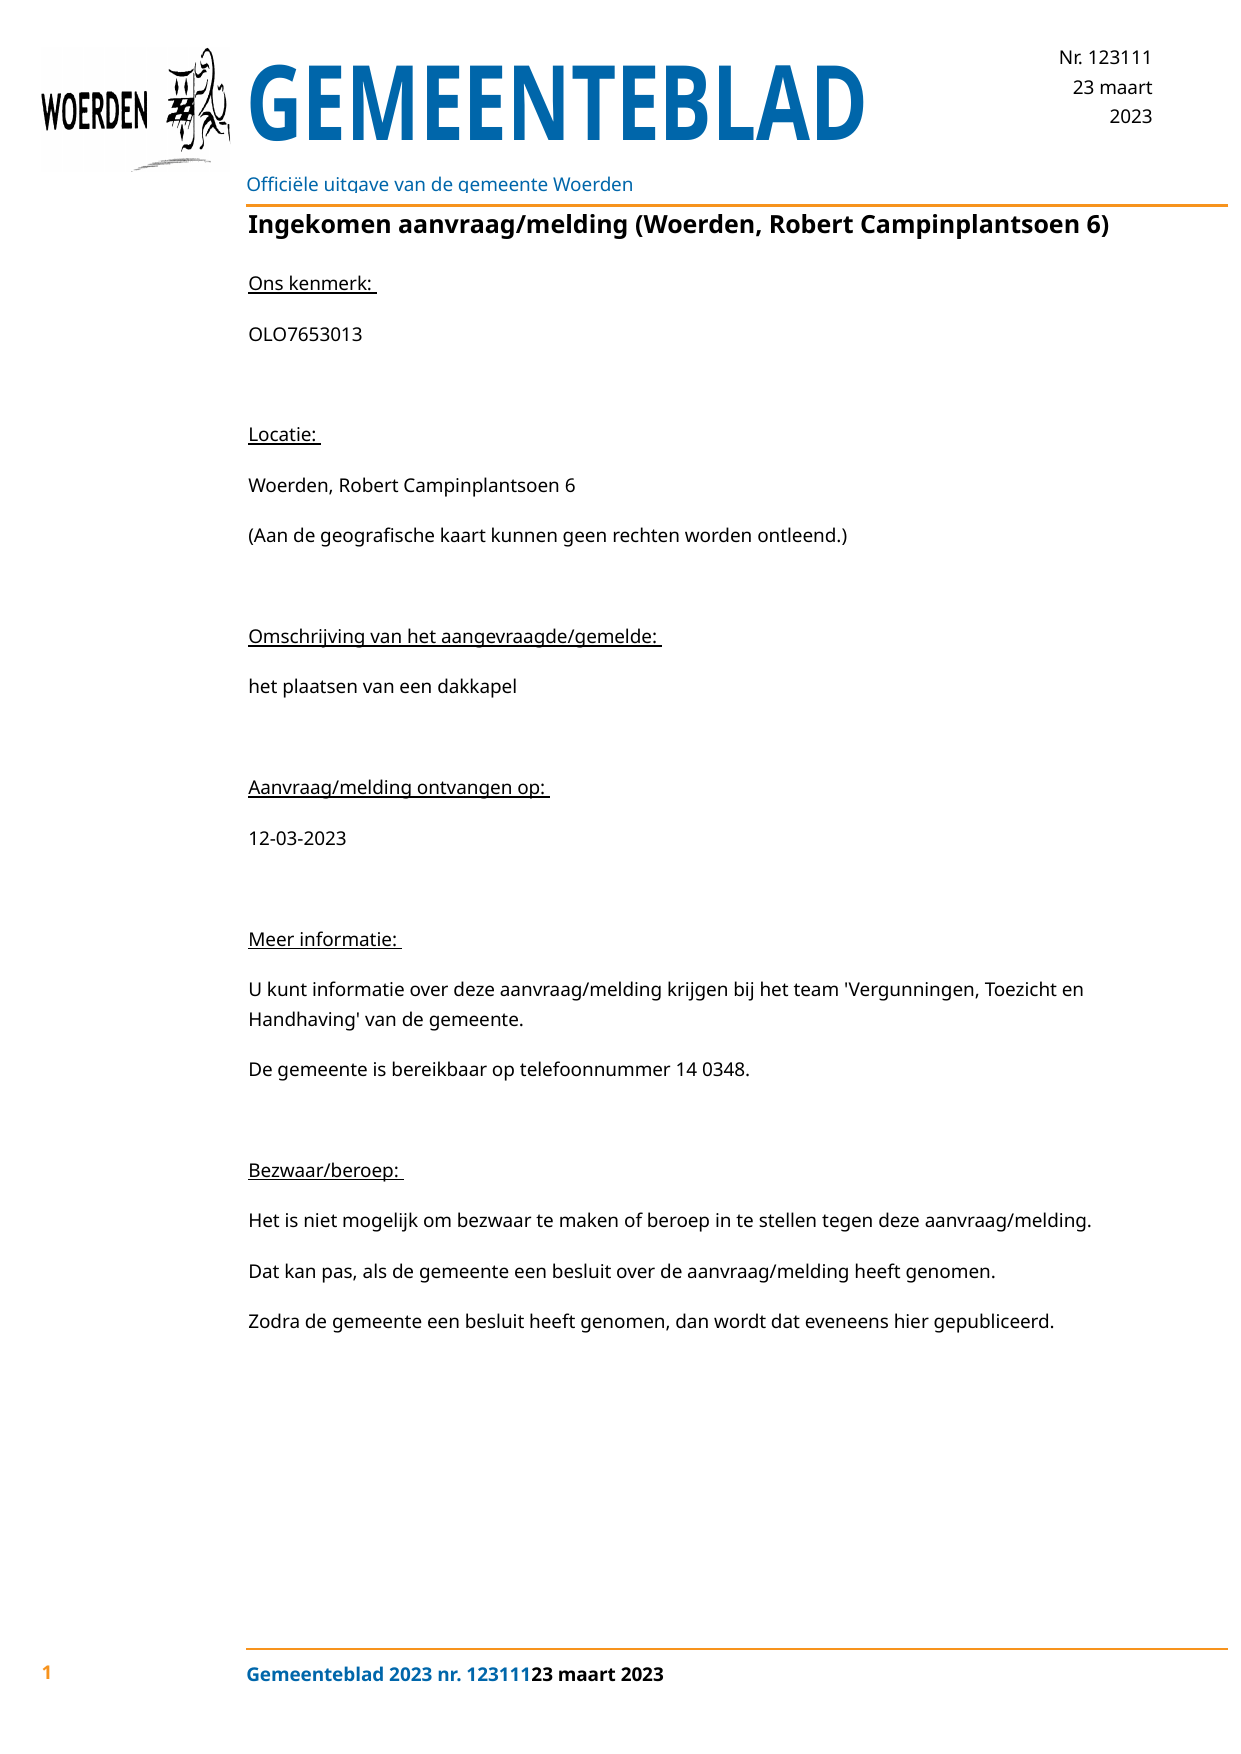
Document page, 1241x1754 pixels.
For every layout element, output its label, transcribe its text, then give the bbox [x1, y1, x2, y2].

text Locatie: [248, 422, 1152, 447]
text Bezwaar/beroep: [248, 1157, 1152, 1183]
text De gemeente is bereikbaar op telefoonnummer 14 0348. [248, 1056, 1152, 1082]
text OLO7653013 [248, 321, 1152, 346]
text het plaatsen van een dakkapel [248, 674, 1152, 699]
text Ingekomen aanvraag/melding (Woerden, Robert Campinplantsoen 6) [248, 207, 1152, 241]
text Woerden, Robert Campinplantsoen 6 [248, 472, 1152, 498]
text Ons kenmerk: [248, 270, 1152, 296]
text (Aan de geografische kaart kunnen geen rechten worden ontleend.) [248, 522, 1152, 548]
picture [41, 47, 231, 172]
text Aanvraag/melding ontvangen op: [248, 774, 1152, 800]
text U kunt informatie over deze aanvraag/melding krijgen bij het team 'Vergunningen, Toezicht en Handhaving' van de gemeente. [248, 976, 1152, 1031]
text Zodra de gemeente een besluit heeft genomen, dan wordt dat eveneens hier gepubliceerd. [248, 1308, 1152, 1334]
text 12-03-2023 [248, 825, 1152, 851]
text Omschrijving van het aangevraagde/gemelde: [248, 623, 1152, 649]
text Dat kan pas, als de gemeente een besluit over de aanvraag/melding heeft genomen. [248, 1258, 1152, 1283]
text Meer informatie: [248, 926, 1152, 951]
text Het is niet mogelijk om bezwaar te maken of beroep in te stellen tegen deze aanvraag/melding. [248, 1207, 1152, 1233]
